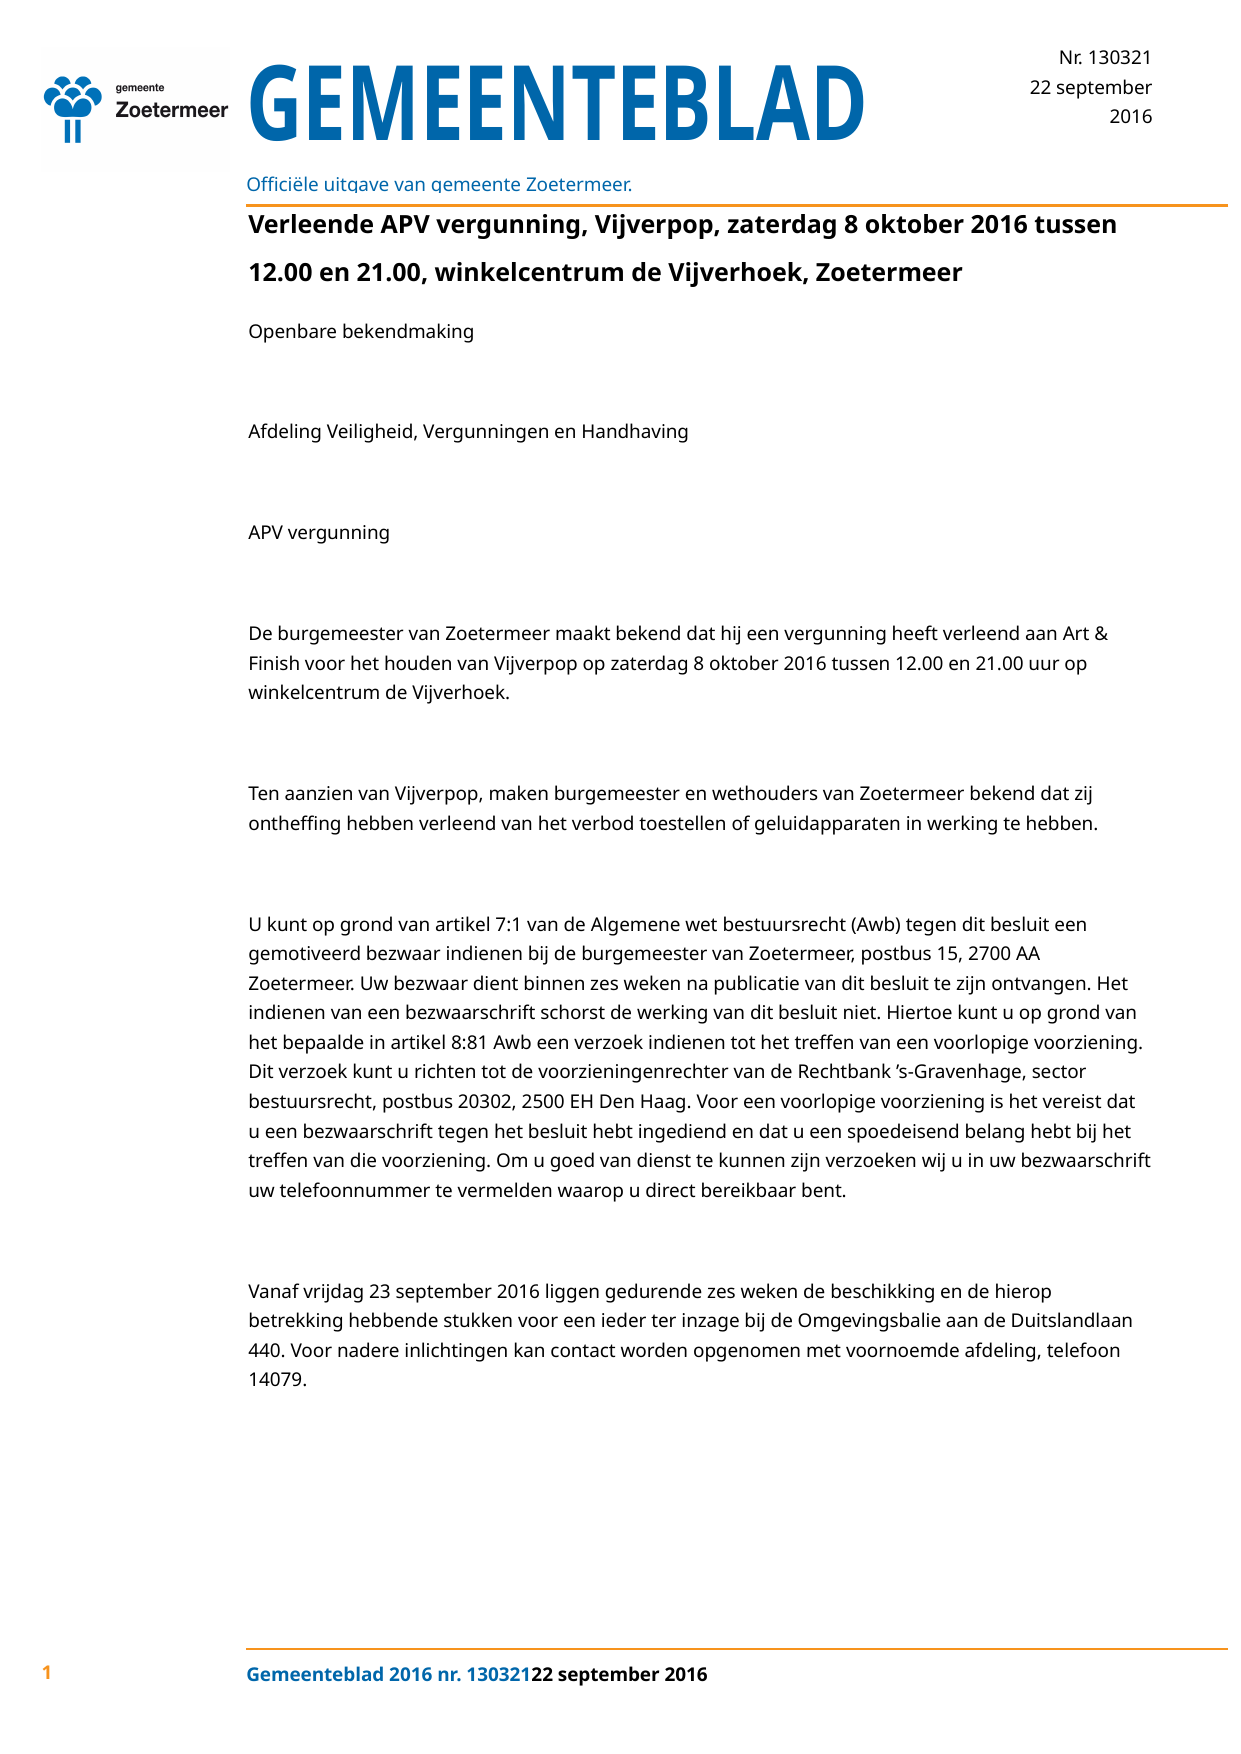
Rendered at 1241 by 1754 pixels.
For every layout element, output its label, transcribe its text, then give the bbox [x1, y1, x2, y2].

text U kunt op grond van artikel 7:1 van de Algemene wet bestuursrecht (Awb) tegen dit besluit een gemotiveerd bezwaar indienen bij de burgemeester van Zoetermeer, postbus 15, 2700 AA Zoetermeer. Uw bezwaar dient binnen zes weken na publicatie van dit besluit te zijn ontvangen. Het indienen van een bezwaarschrift schorst de werking van dit besluit niet. Hiertoe kunt u op grond van het bepaalde in artikel 8:81 Awb een verzoek indienen tot het treffen van een voorlopige voorziening. Dit verzoek kunt u richten tot de voorzieningenrechter van de Rechtbank ’s-Gravenhage, sector bestuursrecht, postbus 20302, 2500 EH Den Haag. Voor een voorlopige voorziening is het vereist dat u een bezwaarschrift tegen het besluit hebt ingediend en dat u een spoedeisend belang hebt bij het treffen van die voorziening. Om u goed van dienst te kunnen zijn verzoeken wij u in uw bezwaarschrift uw telefoonnummer te vermelden waarop u direct bereikbaar bent. [248, 911, 1152, 1203]
text Verleende APV vergunning, Vijverpop, zaterdag 8 oktober 2016 tussen 12.00 en 21.00, winkelcentrum de Vijverhoek, Zoetermeer [248, 207, 1152, 288]
text Vanaf vrijdag 23 september 2016 liggen gedurende zes weken de beschikking en de hierop betrekking hebbende stukken voor een ieder ter inzage bij de Omgevingsbalie aan de Duitslandlaan 440. Voor nadere inlichtingen kan contact worden opgenomen met voornoemde afdeling, telefoon 14079. [248, 1278, 1152, 1392]
text De burgemeester van Zoetermeer maakt bekend dat hij een vergunning heeft verleend aan Art & Finish voor het houden van Vijverpop op zaterdag 8 oktober 2016 tussen 12.00 en 21.00 uur op winkelcentrum de Vijverhoek. [248, 620, 1152, 705]
picture [41, 47, 231, 172]
text APV vergunning [248, 519, 1152, 545]
text Ten aanzien van Vijverpop, maken burgemeester en wethouders van Zoetermeer bekend dat zij ontheffing hebben verleend van het verbod toestellen of geluidapparaten in werking te hebben. [248, 780, 1152, 836]
text Afdeling Veiligheid, Vergunningen en Handhaving [248, 419, 1152, 444]
text Openbare bekendmaking [248, 318, 1152, 344]
